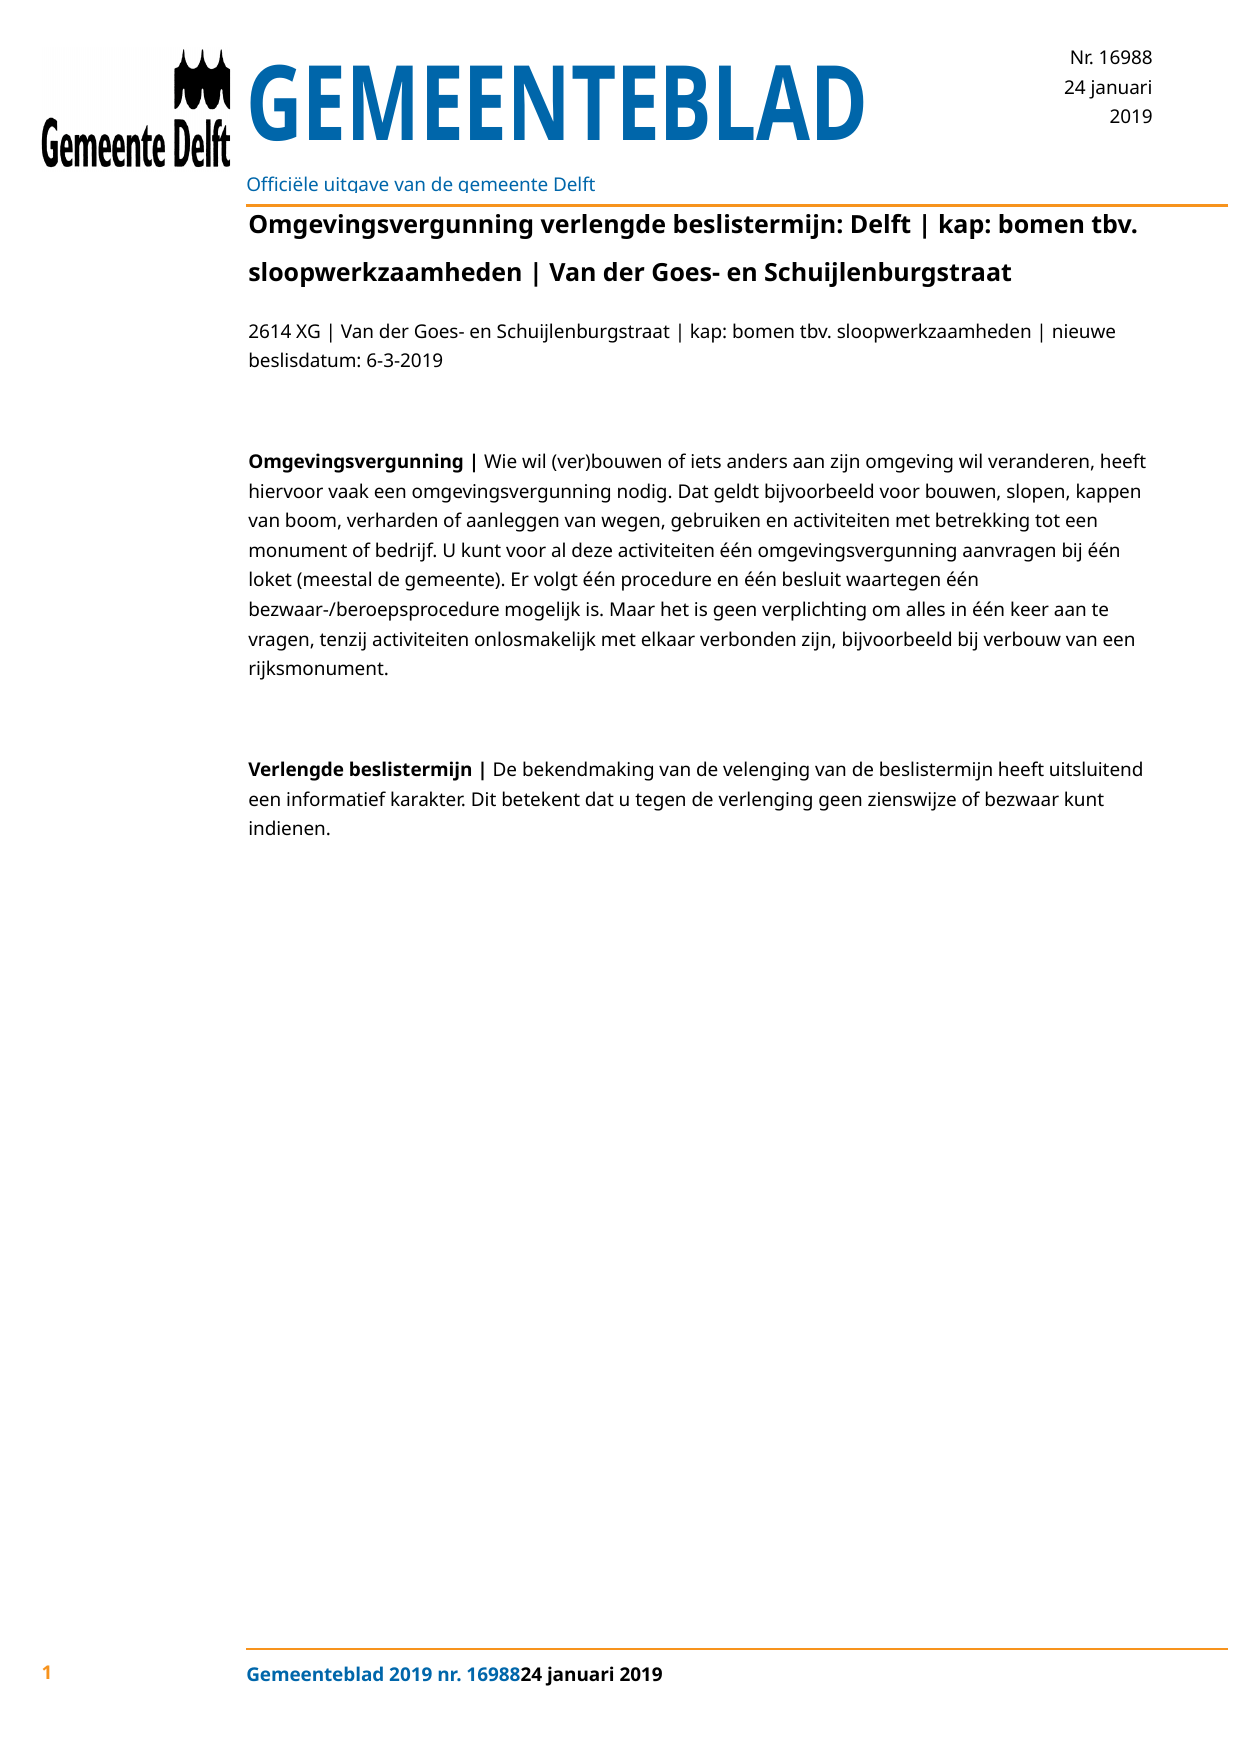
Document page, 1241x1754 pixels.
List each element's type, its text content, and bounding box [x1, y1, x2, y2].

text Omgevingsvergunning | Wie wil (ver)bouwen of iets anders aan zijn omgeving wil veranderen, heeft hiervoor vaak een omgevingsvergunning nodig. Dat geldt bijvoorbeeld voor bouwen, slopen, kappen van boom, verharden of aanleggen van wegen, gebruiken en activiteiten met betrekking tot een monument of bedrijf. U kunt voor al deze activiteiten één omgevingsvergunning aanvragen bij één loket (meestal de gemeente). Er volgt één procedure en één besluit waartegen één bezwaar-/beroepsprocedure mogelijk is. Maar het is geen verplichting om alles in één keer aan te vragen, tenzij activiteiten onlosmakelijk met elkaar verbonden zijn, bijvoorbeeld bij verbouw van een rijksmonument. [248, 448, 1152, 681]
text 2614 XG | Van der Goes- en Schuijlenburgstraat | kap: bomen tbv. sloopwerkzaamheden | nieuwe beslisdatum: 6-3-2019 [248, 318, 1152, 373]
text Verlengde beslistermijn | De bekendmaking van de velenging van de beslistermijn heeft uitsluitend een informatief karakter. Dit betekent dat u tegen de verlenging geen zienswijze of bezwaar kunt indienen. [248, 756, 1152, 841]
picture [41, 47, 231, 172]
text Omgevingsvergunning verlengde beslistermijn: Delft | kap: bomen tbv. sloopwerkzaamheden | Van der Goes- en Schuijlenburgstraat [248, 207, 1152, 288]
